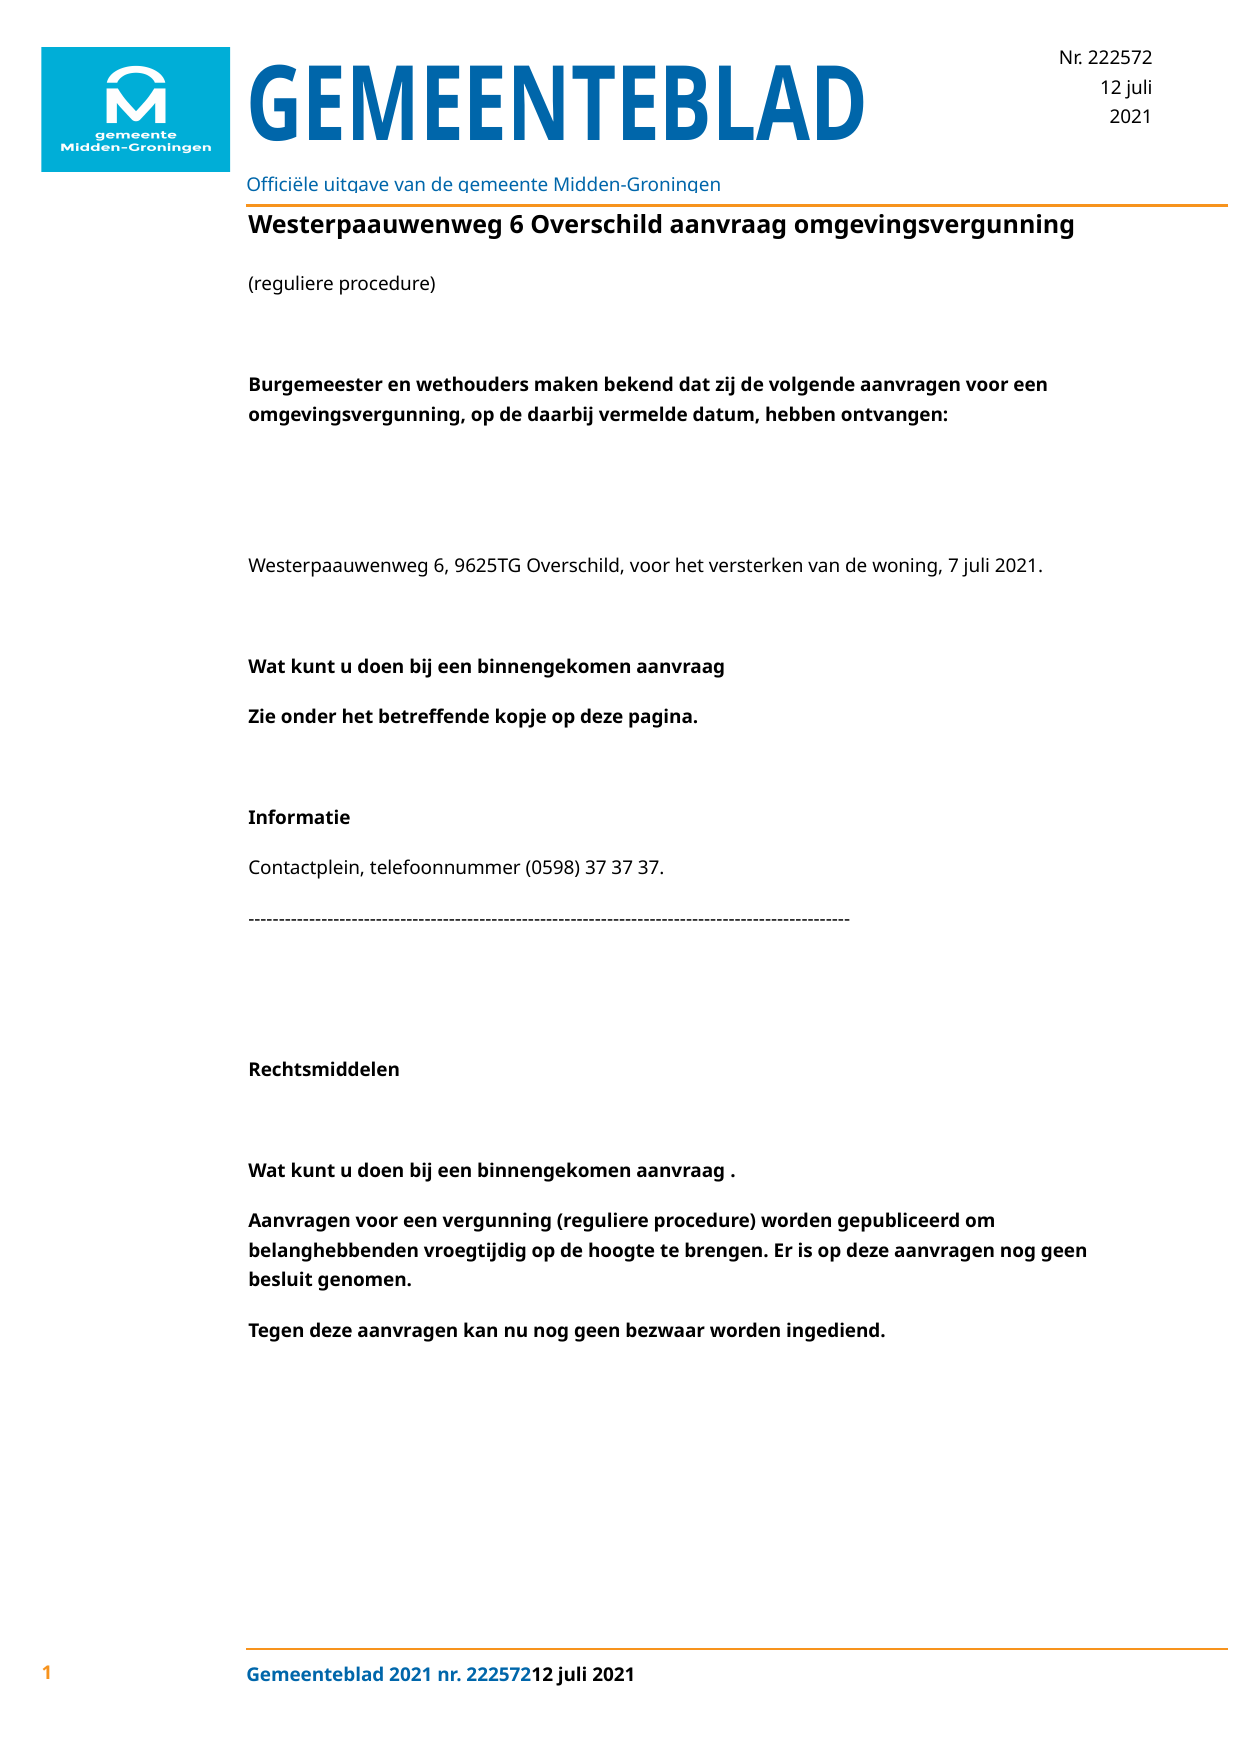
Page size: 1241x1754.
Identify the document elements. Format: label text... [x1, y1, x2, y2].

text Wat kunt u doen bij een binnengekomen aanvraag [248, 653, 1152, 678]
text Burgemeester en wethouders maken bekend dat zij de volgende aanvragen voor een omgevingsvergunning, op de daarbij vermelde datum, hebben ontvangen: [248, 371, 1152, 426]
text (reguliere procedure) [248, 270, 1152, 296]
text Westerpaauwenweg 6 Overschild aanvraag omgevingsvergunning [248, 207, 1152, 241]
text Westerpaauwenweg 6, 9625TG Overschild, voor het versterken van de woning, 7 juli 2021. [248, 552, 1152, 578]
picture [108, 66, 164, 82]
text --------------------------------------------------------------------------------------------------- [248, 905, 1152, 931]
text Aanvragen voor een vergunning (reguliere procedure) worden gepubliceerd om belanghebbenden vroegtijdig op de hoogte te brengen. Er is op deze aanvragen nog geen besluit genomen. [248, 1207, 1152, 1292]
picture [107, 89, 165, 122]
text Informatie [248, 804, 1152, 830]
picture [184, 146, 190, 153]
text Rechtsmiddelen [248, 1056, 1152, 1082]
text Zie onder het betreffende kopje op deze pagina. [248, 703, 1152, 729]
text Contactplein, telefoonnummer (0598) 37 37 37. [248, 854, 1152, 880]
text Tegen deze aanvragen kan nu nog geen bezwaar worden ingediend. [248, 1317, 1152, 1343]
text Wat kunt u doen bij een binnengekomen aanvraag . [248, 1157, 1152, 1183]
